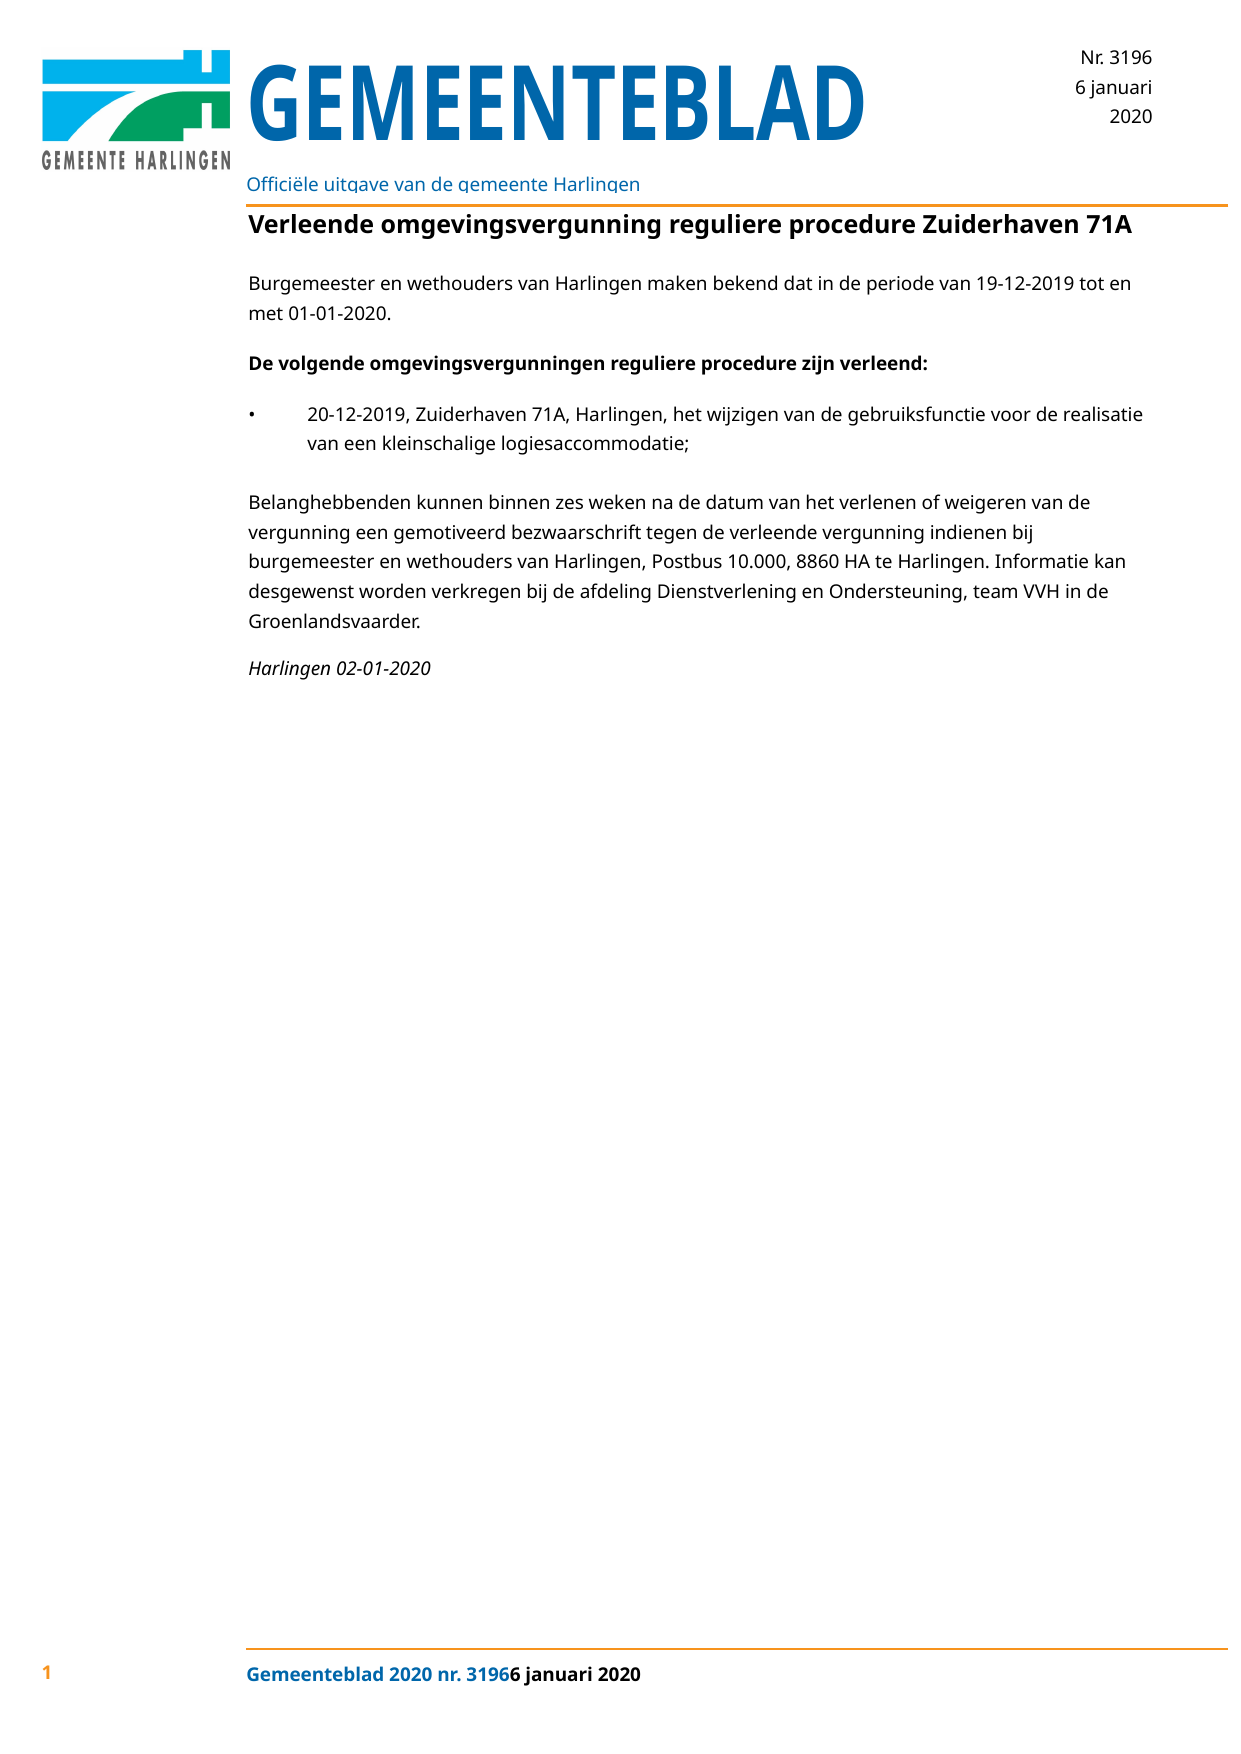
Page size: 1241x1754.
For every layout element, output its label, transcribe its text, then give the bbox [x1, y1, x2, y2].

text Burgemeester en wethouders van Harlingen maken bekend dat in de periode van 19-12-2019 tot en met 01-01-2020. [248, 270, 1152, 326]
text Verleende omgevingsvergunning reguliere procedure Zuiderhaven 71A [248, 207, 1152, 241]
text Belanghebbenden kunnen binnen zes weken na de datum van het verlenen of weigeren van de vergunning een gemotiveerd bezwaarschrift tegen de verleende vergunning indienen bij burgemeester en wethouders van Harlingen, Postbus 10.000, 8860 HA te Harlingen. Informatie kan desgewenst worden verkregen bij de afdeling Dienstverlening en Ondersteuning, team VVH in de Groenlandsvaarder. [248, 489, 1152, 633]
picture [41, 47, 231, 172]
text Harlingen 02-01-2020 [248, 656, 1152, 681]
list 20-12-2019, Zuiderhaven 71A, Harlingen, het wijzigen van de gebruiksfunctie voor de realisatie van een kleinschalige logiesaccommodatie; [248, 401, 1152, 456]
text De volgende omgevingsvergunningen reguliere procedure zijn verleend: [248, 350, 1152, 376]
